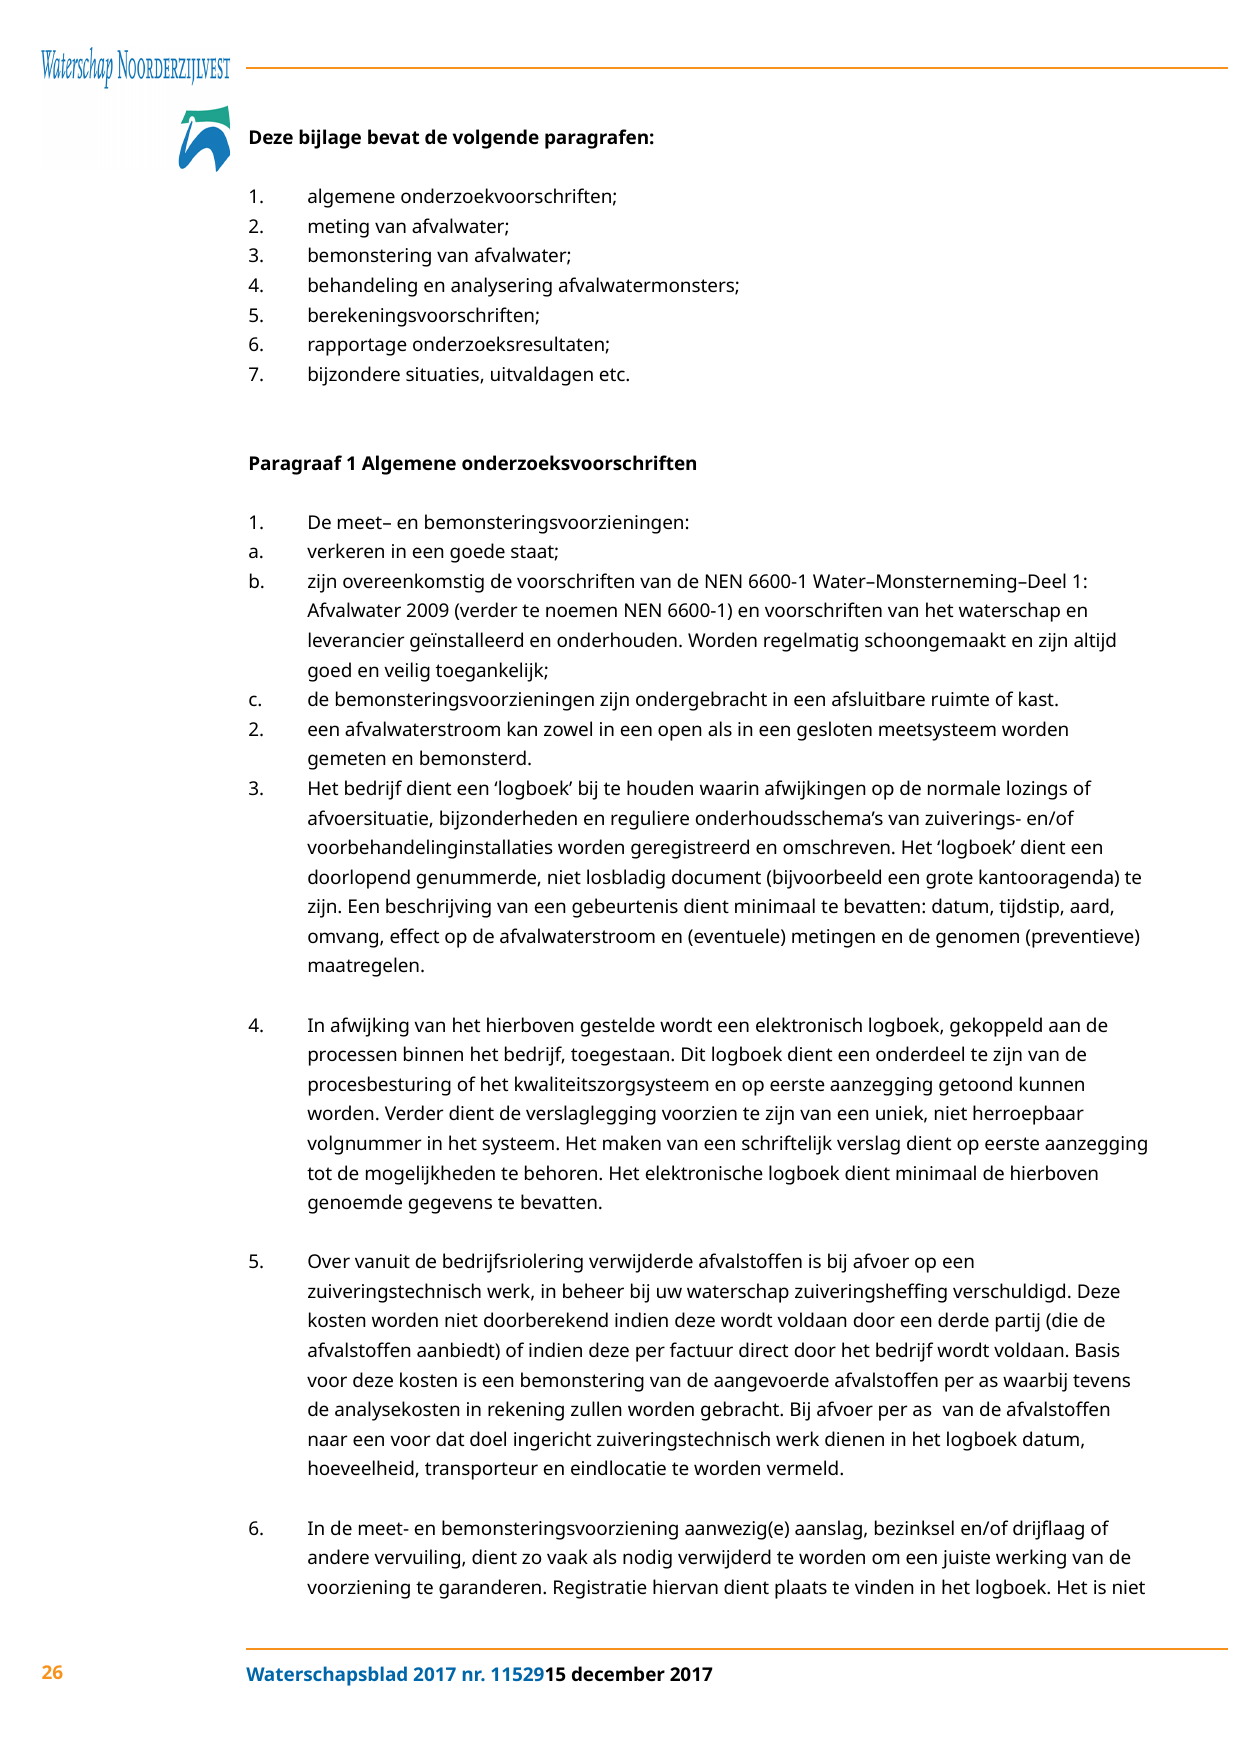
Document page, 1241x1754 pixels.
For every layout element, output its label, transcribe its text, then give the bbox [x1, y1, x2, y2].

picture [41, 47, 231, 172]
list behandeling en analysering afvalwatermonsters; [248, 272, 1152, 298]
list In afwijking van het hierboven gestelde wordt een elektronisch logboek, gekoppeld aan de processen binnen het bedrijf, toegestaan. Dit logboek dient een onderdeel te zijn van de procesbesturing of het kwaliteitszorgsysteem en op eerste aanzegging getoond kunnen worden. Verder dient de verslaglegging voorzien te zijn van een uniek, niet herroepbaar volgnummer in het systeem. Het maken van een schriftelijk verslag dient op eerste aanzegging tot de mogelijkheden te behoren. Het elektronische logboek dient minimaal de hierboven genoemde gegevens te bevatten. [248, 1012, 1152, 1215]
list Over vanuit de bedrijfsriolering verwijderde afvalstoffen is bij afvoer op een zuiveringstechnisch werk, in beheer bij uw waterschap zuiveringsheffing verschuldigd. Deze kosten worden niet doorberekend indien deze wordt voldaan door een derde partij (die de afvalstoffen aanbiedt) of indien deze per factuur direct door het bedrijf wordt voldaan. Basis voor deze kosten is een bemonstering van de aangevoerde afvalstoffen per as waarbij tevens de analysekosten in rekening zullen worden gebracht. Bij afvoer per as van de afvalstoffen naar een voor dat doel ingericht zuiveringstechnisch werk dienen in het logboek datum, hoeveelheid, transporteur en eindlocatie te worden vermeld. [248, 1248, 1152, 1481]
list een afvalwaterstroom kan zowel in een open als in een gesloten meetsysteem worden gemeten en bemonsterd. [248, 716, 1152, 771]
list verkeren in een goede staat; [248, 538, 1152, 564]
text Deze bijlage bevat de volgende paragrafen: [248, 124, 1152, 150]
list berekeningsvoorschriften; [248, 302, 1152, 328]
list bemonstering van afvalwater; [248, 243, 1152, 268]
list Het bedrijf dient een ‘logboek’ bij te houden waarin afwijkingen op de normale lozings of afvoersituatie, bijzonderheden en reguliere onderhoudsschema’s van zuiverings- en/of voorbehandelinginstallaties worden geregistreerd en omschreven. Het ‘logboek’ dient een doorlopend genummerde, niet losbladig document (bijvoorbeeld een grote kantooragenda) te zijn. Een beschrijving van een gebeurtenis dient minimaal te bevatten: datum, tijdstip, aard, omvang, effect op de afvalwaterstroom en (eventuele) metingen en de genomen (preventieve) maatregelen. [248, 775, 1152, 978]
list zijn overeenkomstig de voorschriften van de NEN 6600-1 Water–Monsterneming–Deel 1: Afvalwater 2009 (verder te noemen NEN 6600-1) en voorschriften van het waterschap en leverancier geïnstalleerd en onderhouden. Worden regelmatig schoongemaakt en zijn altijd goed en veilig toegankelijk; [248, 568, 1152, 683]
list meting van afvalwater; [248, 213, 1152, 239]
list bijzondere situaties, uitvaldagen etc. [248, 361, 1152, 387]
list De meet– en bemonsteringsvoorzieningen: [248, 509, 1152, 535]
list de bemonsteringsvoorzieningen zijn ondergebracht in een afsluitbare ruimte of kast. [248, 686, 1152, 712]
text Paragraaf 1 Algemene onderzoeksvoorschriften [248, 450, 1152, 476]
list In de meet- en bemonsteringsvoorziening aanwezig(e) aanslag, bezinksel en/of drijflaag of andere vervuiling, dient zo vaak als nodig verwijderd te worden om een juiste werking van de voorziening te garanderen. Registratie hiervan dient plaats te vinden in het logboek. Het is niet [248, 1515, 1152, 1600]
list algemene onderzoekvoorschriften; [248, 183, 1152, 209]
list rapportage onderzoeksresultaten; [248, 331, 1152, 357]
